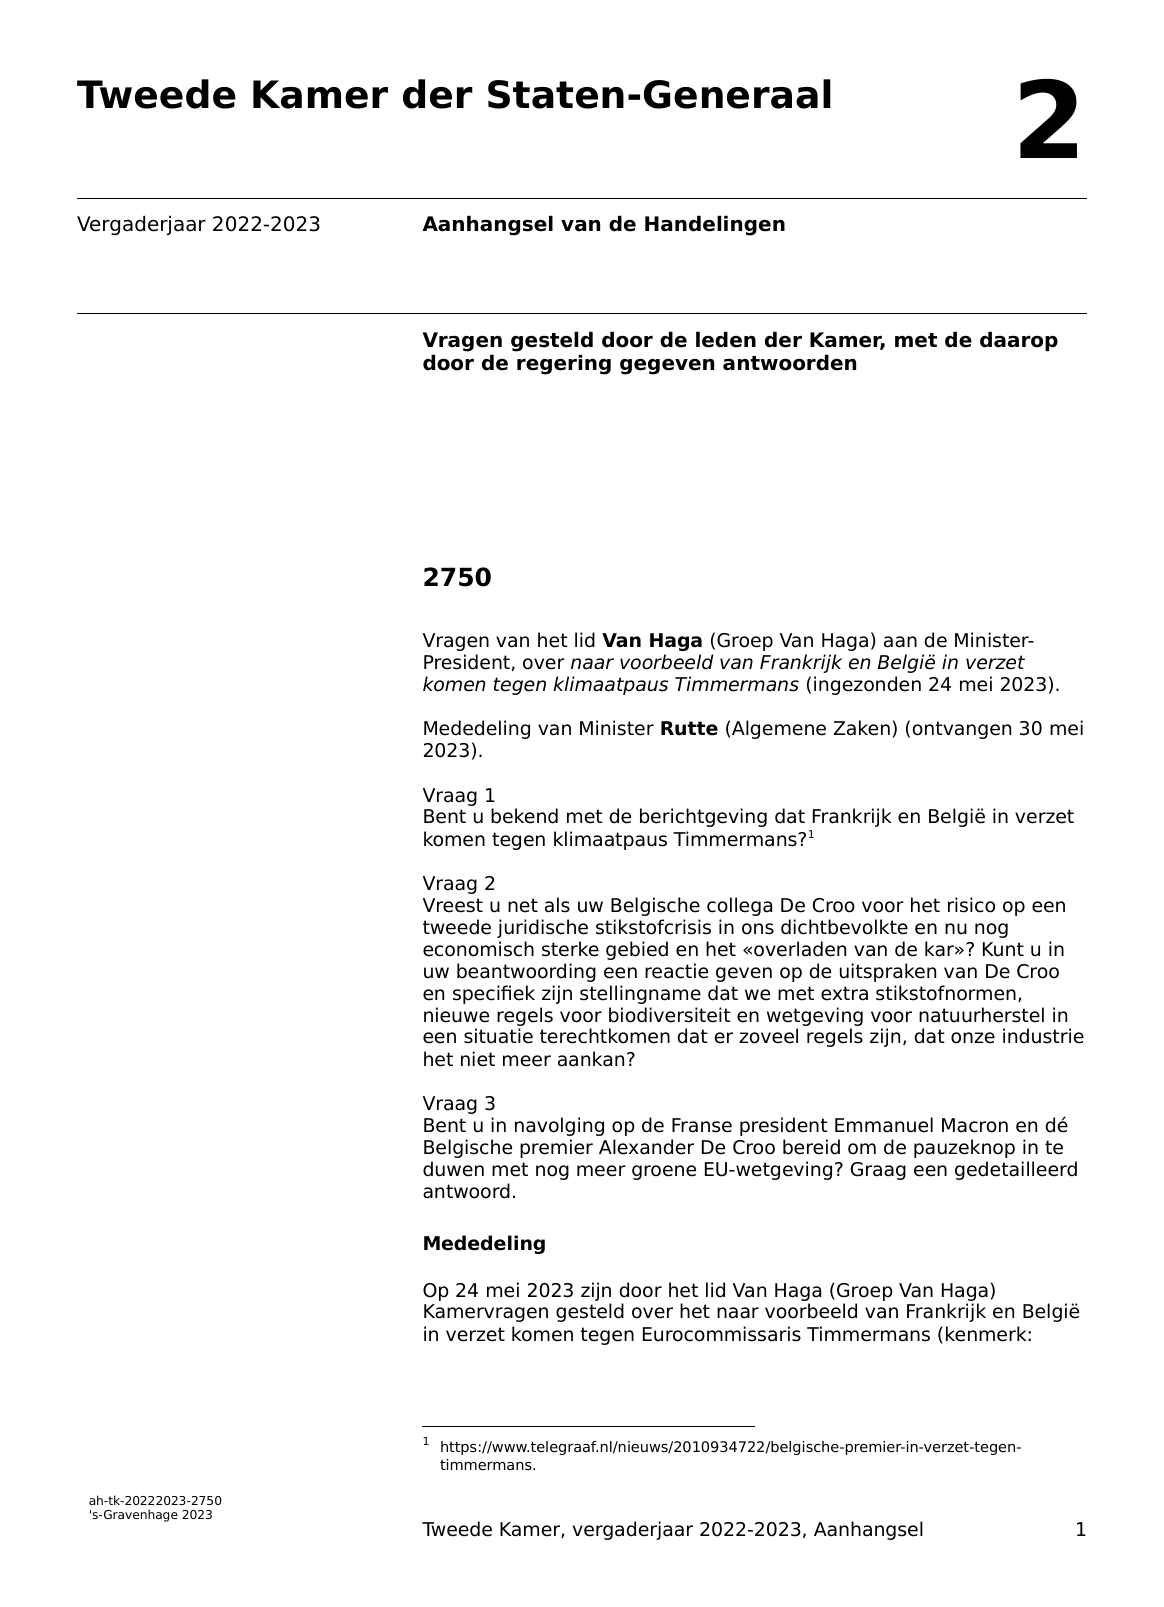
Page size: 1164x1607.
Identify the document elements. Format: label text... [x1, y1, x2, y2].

table_cell Aanhangsel van de Handelingen [422, 199, 1087, 313]
table_cell Vragen gesteld door de leden der Kamer, met de daarop door de regering gegeven antwoorden [422, 314, 1087, 375]
text 2750 [422, 563, 1087, 592]
text Vraag 3 [422, 1093, 1087, 1114]
table_cell Vergaderjaar 2022-2023 [77, 199, 422, 313]
text Mededeling van Minister Rutte (Algemene Zaken) (ontvangen 30 mei 2023). [422, 718, 1087, 762]
text https://www.telegraaf.nl/nieuws/2010934722/belgische-premier-in-verzet-tegen-timmermans. [422, 1435, 1087, 1474]
text Op 24 mei 2023 zijn door het lid Van Haga (Groep Van Haga) Kamervragen gesteld over het naar voorbeeld van Frankrijk en België in verzet komen tegen Eurocommissaris Timmermans (kenmerk: [422, 1279, 1087, 1345]
text Bent u bekend met de berichtgeving dat Frankrijk en België in verzet komen tegen klimaatpaus Timmermans? [422, 806, 1087, 850]
text Bent u in navolging op de Franse president Emmanuel Macron en dé Belgische premier Alexander De Croo bereid om de pauzeknop in te duwen met nog meer groene EU-wetgeving? Graag een gedetailleerd antwoord. [422, 1114, 1087, 1202]
text Vragen van het lid Van Haga (Groep Van Haga) aan de Minister-President, over naar voorbeeld van Frankrijk en België in verzet komen tegen klimaatpaus Timmermans (ingezonden 24 mei 2023). [422, 630, 1087, 696]
text Vraag 1 [422, 784, 1087, 806]
text 's-Gravenhage 2023 [88, 1508, 323, 1522]
text Vraag 2 [422, 873, 1087, 894]
text Vreest u net als uw Belgische collega De Croo voor het risico op een tweede juridische stikstofcrisis in ons dichtbevolkte en nu nog economisch sterke gebied en het «overladen van de kar»? Kunt u in uw beantwoording een reactie geven op de uitspraken van De Croo en specifiek zijn stellingname dat we met extra stikstofnormen, nieuwe regels voor biodiversiteit en wetgeving voor natuurherstel in een situatie terechtkomen dat er zoveel regels zijn, dat onze industrie het niet meer aankan? [422, 894, 1087, 1070]
table_header Tweede Kamer der Staten-Generaal [77, 59, 886, 198]
table_cell [77, 314, 422, 375]
text ah-tk-20222023-2750 [88, 1494, 323, 1508]
subtitle Mededeling [422, 1232, 1087, 1254]
table_header 2 [886, 59, 1087, 198]
